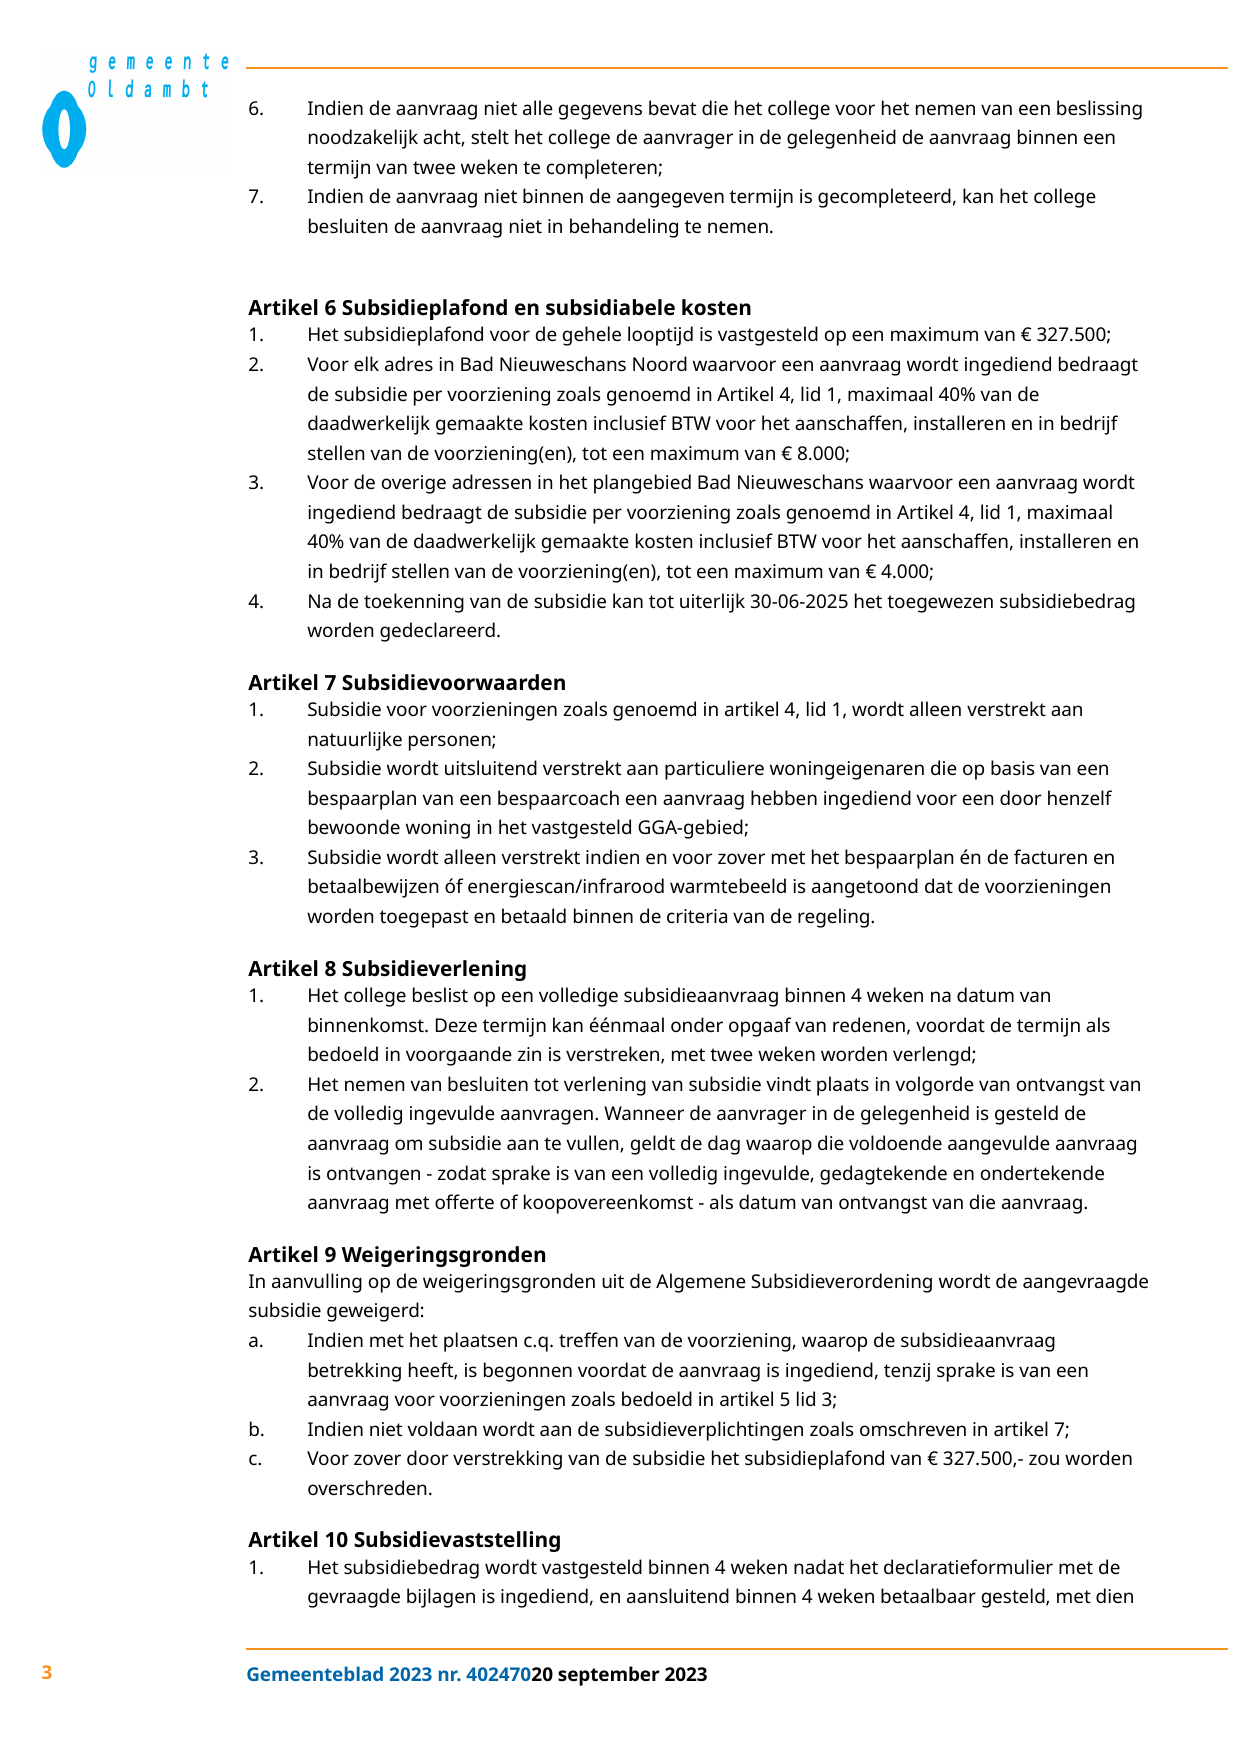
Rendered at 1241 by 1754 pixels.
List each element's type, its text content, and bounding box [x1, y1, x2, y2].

text In aanvulling op de weigeringsgronden uit de Algemene Subsidieverordening wordt de aangevraagde subsidie geweigerd: [248, 1268, 1152, 1323]
list Voor zover door verstrekking van de subsidie het subsidieplafond van € 327.500,- zou worden overschreden. [248, 1446, 1152, 1501]
list Subsidie voor voorzieningen zoals genoemd in artikel 4, lid 1, wordt alleen verstrekt aan natuurlijke personen; [248, 696, 1152, 752]
text Artikel 10 Subsidievaststelling [248, 1526, 1152, 1554]
list Na de toekenning van de subsidie kan tot uiterlijk 30-06-2025 het toegewezen subsidiebedrag worden gedeclareerd. [248, 588, 1152, 643]
list Indien de aanvraag niet binnen de aangegeven termijn is gecompleteerd, kan het college besluiten de aanvraag niet in behandeling te nemen. [248, 183, 1152, 239]
list Indien met het plaatsen c.q. treffen van de voorziening, waarop de subsidieaanvraag betrekking heeft, is begonnen voordat de aanvraag is ingediend, tenzij sprake is van een aanvraag voor voorzieningen zoals bedoeld in artikel 5 lid 3; [248, 1327, 1152, 1412]
list Subsidie wordt alleen verstrekt indien en voor zover met het bespaarplan én de facturen en betaalbewijzen óf energiescan/infrarood warmtebeeld is aangetoond dat de voorzieningen worden toegepast en betaald binnen de criteria van de regeling. [248, 844, 1152, 929]
text Artikel 6 Subsidieplafond en subsidiabele kosten [248, 293, 1152, 322]
list Indien niet voldaan wordt aan de subsidieverplichtingen zoals omschreven in artikel 7; [248, 1416, 1152, 1442]
list Voor elk adres in Bad Nieuweschans Noord waarvoor een aanvraag wordt ingediend bedraagt de subsidie per voorziening zoals genoemd in Artikel 4, lid 1, maximaal 40% van de daadwerkelijk gemaakte kosten inclusief BTW voor het aanschaffen, installeren en in bedrijf stellen van de voorziening(en), tot een maximum van € 8.000; [248, 351, 1152, 466]
text Artikel 7 Subsidievoorwaarden [248, 668, 1152, 696]
list Voor de overige adressen in het plangebied Bad Nieuweschans waarvoor een aanvraag wordt ingediend bedraagt de subsidie per voorziening zoals genoemd in Artikel 4, lid 1, maximaal 40% van de daadwerkelijk gemaakte kosten inclusief BTW voor het aanschaffen, installeren en in bedrijf stellen van de voorziening(en), tot een maximum van € 4.000; [248, 469, 1152, 584]
list Subsidie wordt uitsluitend verstrekt aan particuliere woningeigenaren die op basis van een bespaarplan van een bespaarcoach een aanvraag hebben ingediend voor een door henzelf bewoonde woning in het vastgesteld GGA-gebied; [248, 755, 1152, 840]
list Het nemen van besluiten tot verlening van subsidie vindt plaats in volgorde van ontvangst van de volledig ingevulde aanvragen. Wanneer de aanvrager in de gelegenheid is gesteld de aanvraag om subsidie aan te vullen, geldt de dag waarop die voldoende aangevulde aanvraag is ontvangen - zodat sprake is van een volledig ingevulde, gedagtekende en ondertekende aanvraag met offerte of koopovereenkomst - als datum van ontvangst van die aanvraag. [248, 1071, 1152, 1215]
list Het college beslist op een volledige subsidieaanvraag binnen 4 weken na datum van binnenkomst. Deze termijn kan éénmaal onder opgaaf van redenen, voordat de termijn als bedoeld in voorgaande zin is verstreken, met twee weken worden verlengd; [248, 982, 1152, 1067]
list Indien de aanvraag niet alle gegevens bevat die het college voor het nemen van een beslissing noodzakelijk acht, stelt het college de aanvrager in de gelegenheid de aanvraag binnen een termijn van twee weken te completeren; [248, 95, 1152, 180]
list Het subsidiebedrag wordt vastgesteld binnen 4 weken nadat het declaratieformulier met de gevraagde bijlagen is ingediend, en aansluitend binnen 4 weken betaalbaar gesteld, met dien [248, 1554, 1152, 1609]
text Artikel 9 Weigeringsgronden [248, 1240, 1152, 1268]
picture [41, 47, 231, 172]
list Het subsidieplafond voor de gehele looptijd is vastgesteld op een maximum van € 327.500; [248, 322, 1152, 347]
text Artikel 8 Subsidieverlening [248, 954, 1152, 982]
